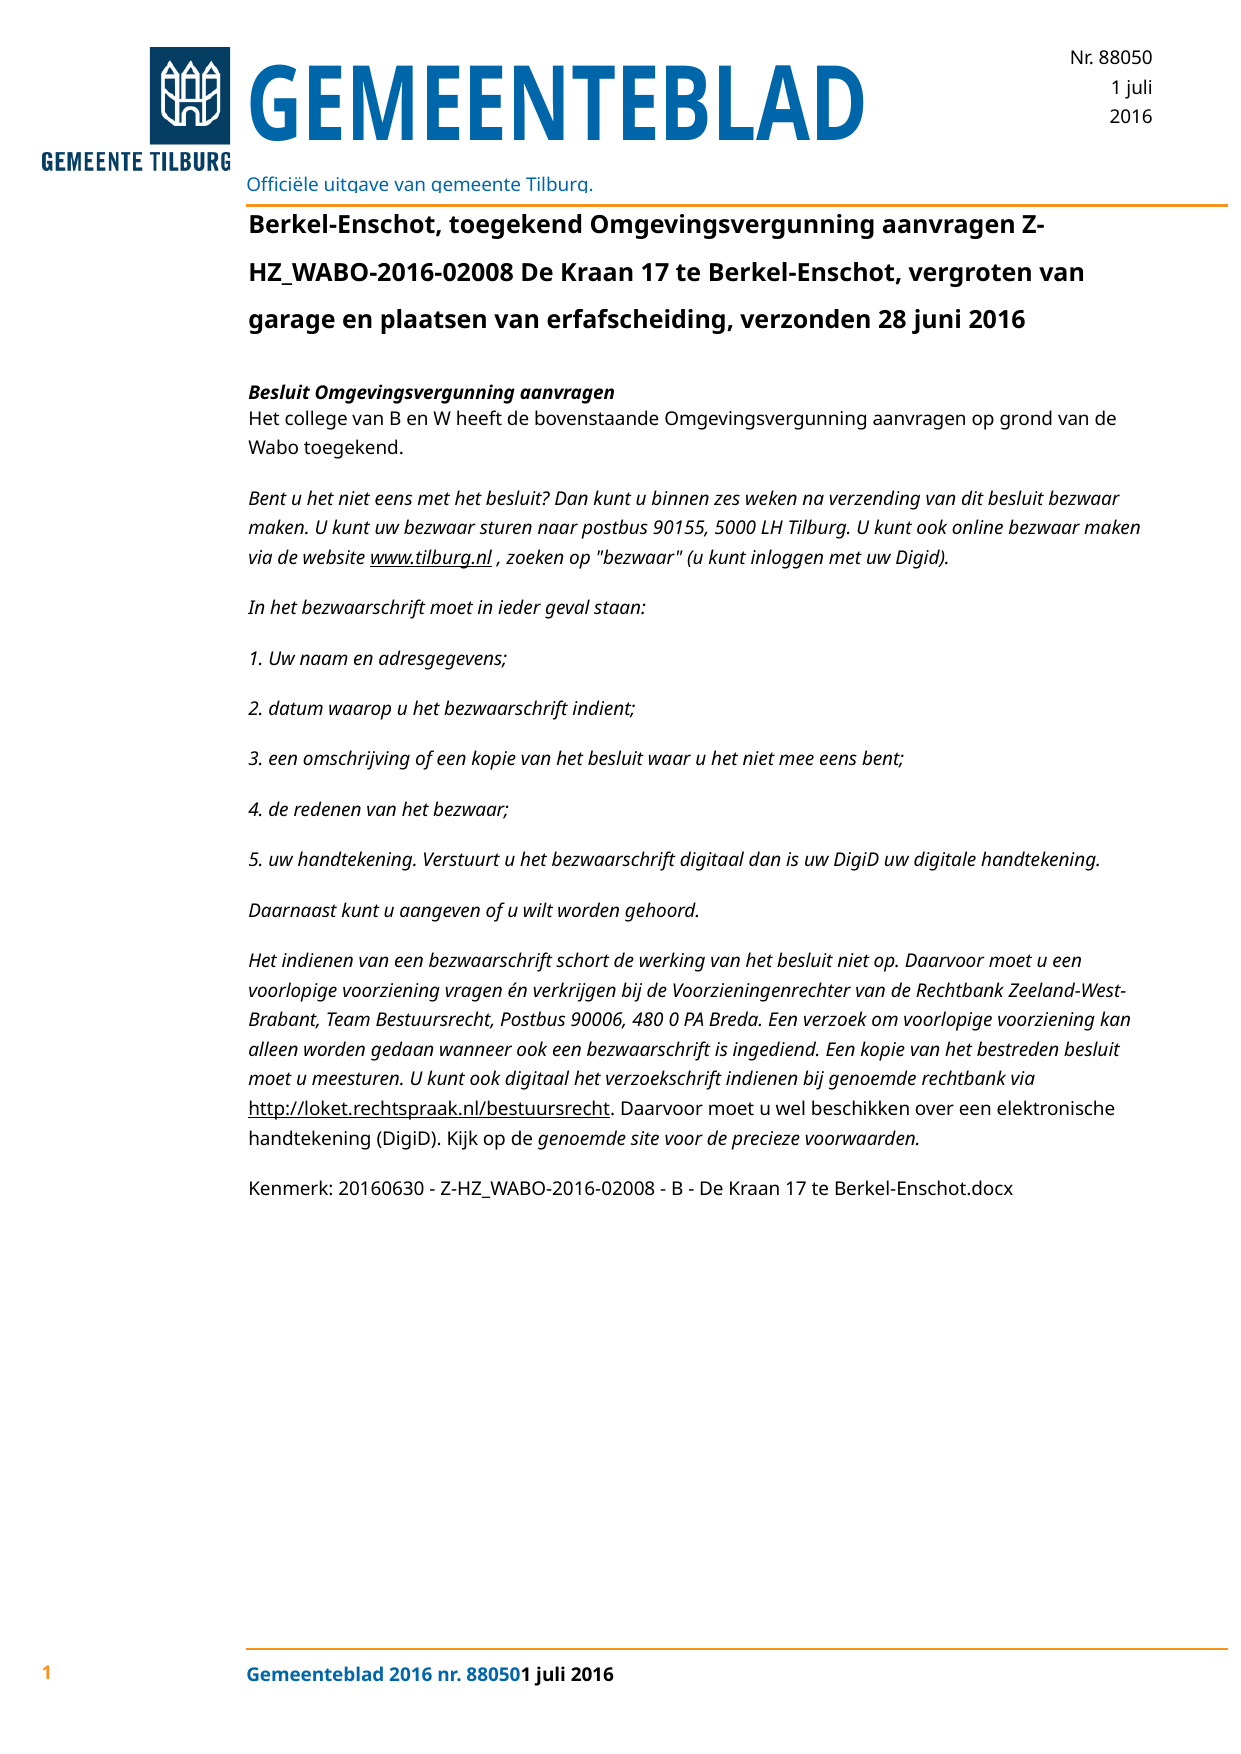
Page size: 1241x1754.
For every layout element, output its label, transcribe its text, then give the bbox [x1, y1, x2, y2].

text 2. datum waarop u het bezwaarschrift indient; [248, 695, 1152, 721]
text In het bezwaarschrift moet in ieder geval staan: [248, 594, 1152, 620]
text 5. uw handtekening. Verstuurt u het bezwaarschrift digitaal dan is uw DigiD uw digitale handtekening. [248, 846, 1152, 872]
text 1. Uw naam en adresgegevens; [248, 645, 1152, 671]
text Kenmerk: 20160630 - Z-HZ_WABO-2016-02008 - B - De Kraan 17 te Berkel-Enschot.docx [248, 1175, 1152, 1201]
text 3. een omschrijving of een kopie van het besluit waar u het niet mee eens bent; [248, 746, 1152, 771]
text Het college van B en W heeft de bovenstaande Omgevingsvergunning aanvragen op grond van de Wabo toegekend. [248, 405, 1152, 460]
text Besluit Omgevingsvergunning aanvragen [248, 379, 1152, 405]
text 4. de redenen van het bezwaar; [248, 796, 1152, 822]
text Berkel-Enschot, toegekend Omgevingsvergunning aanvragen Z-HZ_WABO-2016-02008 De Kraan 17 te Berkel-Enschot, vergroten van garage en plaatsen van erfafscheiding, verzonden 28 juni 2016 [248, 207, 1152, 336]
text Daarnaast kunt u aangeven of u wilt worden gehoord. [248, 897, 1152, 923]
picture [41, 47, 231, 172]
text Bent u het niet eens met het besluit? Dan kunt u binnen zes weken na verzending van dit besluit bezwaar maken. U kunt uw bezwaar sturen naar postbus 90155, 5000 LH Tilburg. U kunt ook online bezwaar maken via de website www.tilburg.nl , zoeken op "bezwaar" (u kunt inloggen met uw Digid). [248, 485, 1152, 570]
text Het indienen van een bezwaarschrift schort de werking van het besluit niet op. Daarvoor moet u een voorlopige voorziening vragen én verkrijgen bij de Voorzieningenrechter van de Rechtbank Zeeland-West-Brabant, Team Bestuursrecht, Postbus 90006, 480 0 PA Breda. Een verzoek om voorlopige voorziening kan alleen worden gedaan wanneer ook een bezwaarschrift is ingediend. Een kopie van het bestreden besluit moet u meesturen. U kunt ook digitaal het verzoekschrift indienen bij genoemde rechtbank via http://loket.rechtspraak.nl/bestuursrecht. Daarvoor moet u wel beschikken over een elektronische handtekening (DigiD). Kijk op de genoemde site voor de precieze voorwaarden. [248, 947, 1152, 1151]
